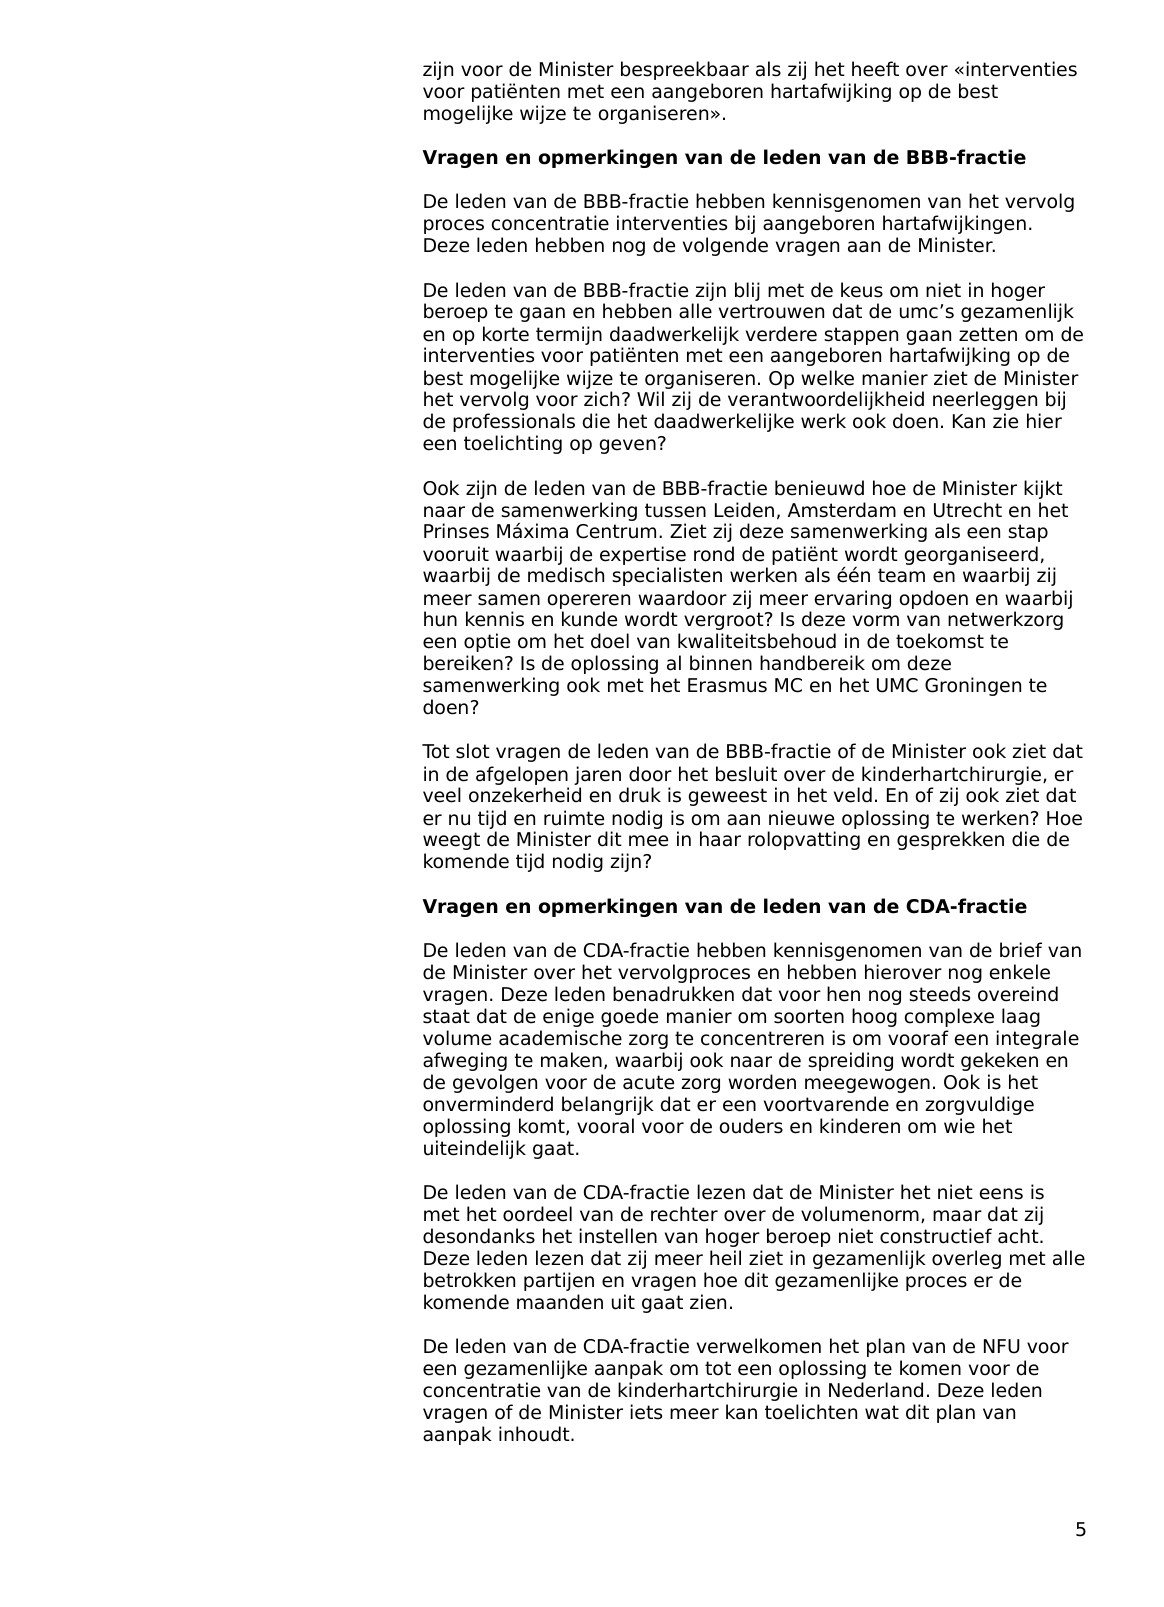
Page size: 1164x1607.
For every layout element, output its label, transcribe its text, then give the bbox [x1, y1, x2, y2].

subtitle Vragen en opmerkingen van de leden van de BBB-fractie [422, 147, 1087, 169]
subtitle Vragen en opmerkingen van de leden van de CDA-fractie [422, 896, 1087, 917]
text De leden van de BBB-fractie hebben kennisgenomen van het vervolg proces concentratie interventies bij aangeboren hartafwijkingen. Deze leden hebben nog de volgende vragen aan de Minister. [422, 191, 1087, 257]
text Tot slot vragen de leden van de BBB-fractie of de Minister ook ziet dat in de afgelopen jaren door het besluit over de kinderhartchirurgie, er veel onzekerheid en druk is geweest in het veld. En of zij ook ziet dat er nu tijd en ruimte nodig is om aan nieuwe oplossing te werken? Hoe weegt de Minister dit mee in haar rolopvatting en gesprekken die de komende tijd nodig zijn? [422, 741, 1087, 873]
text De leden van de CDA-fractie verwelkomen het plan van de NFU voor een gezamenlijke aanpak om tot een oplossing te komen voor de concentratie van de kinderhartchirurgie in Nederland. Deze leden vragen of de Minister iets meer kan toelichten wat dit plan van aanpak inhoudt. [422, 1336, 1087, 1446]
text Ook zijn de leden van de BBB-fractie benieuwd hoe de Minister kijkt naar de samenwerking tussen Leiden, Amsterdam en Utrecht en het Prinses Máxima Centrum. Ziet zij deze samenwerking als een stap vooruit waarbij de expertise rond de patiënt wordt georganiseerd, waarbij de medisch specialisten werken als één team en waarbij zij meer samen opereren waardoor zij meer ervaring opdoen en waarbij hun kennis en kunde wordt vergroot? Is deze vorm van netwerkzorg een optie om het doel van kwaliteitsbehoud in de toekomst te bereiken? Is de oplossing al binnen handbereik om deze samenwerking ook met het Erasmus MC en het UMC Groningen te doen? [422, 477, 1087, 719]
text zijn voor de Minister bespreekbaar als zij het heeft over «interventies voor patiënten met een aangeboren hartafwijking op de best mogelijke wijze te organiseren». [422, 59, 1087, 125]
text De leden van de CDA-fractie lezen dat de Minister het niet eens is met het oordeel van de rechter over de volumenorm, maar dat zij desondanks het instellen van hoger beroep niet constructief acht. Deze leden lezen dat zij meer heil ziet in gezamenlijk overleg met alle betrokken partijen en vragen hoe dit gezamenlijke proces er de komende maanden uit gaat zien. [422, 1182, 1087, 1313]
text De leden van de BBB-fractie zijn blij met de keus om niet in hoger beroep te gaan en hebben alle vertrouwen dat de umc’s gezamenlijk en op korte termijn daadwerkelijk verdere stappen gaan zetten om de interventies voor patiënten met een aangeboren hartafwijking op de best mogelijke wijze te organiseren. Op welke manier ziet de Minister het vervolg voor zich? Wil zij de verantwoordelijkheid neerleggen bij de professionals die het daadwerkelijke werk ook doen. Kan zie hier een toelichting op geven? [422, 279, 1087, 455]
text De leden van de CDA-fractie hebben kennisgenomen van de brief van de Minister over het vervolgproces en hebben hierover nog enkele vragen. Deze leden benadrukken dat voor hen nog steeds overeind staat dat de enige goede manier om soorten hoog complexe laag volume academische zorg te concentreren is om vooraf een integrale afweging te maken, waarbij ook naar de spreiding wordt gekeken en de gevolgen voor de acute zorg worden meegewogen. Ook is het onverminderd belangrijk dat er een voortvarende en zorgvuldige oplossing komt, vooral voor de ouders en kinderen om wie het uiteindelijk gaat. [422, 940, 1087, 1159]
